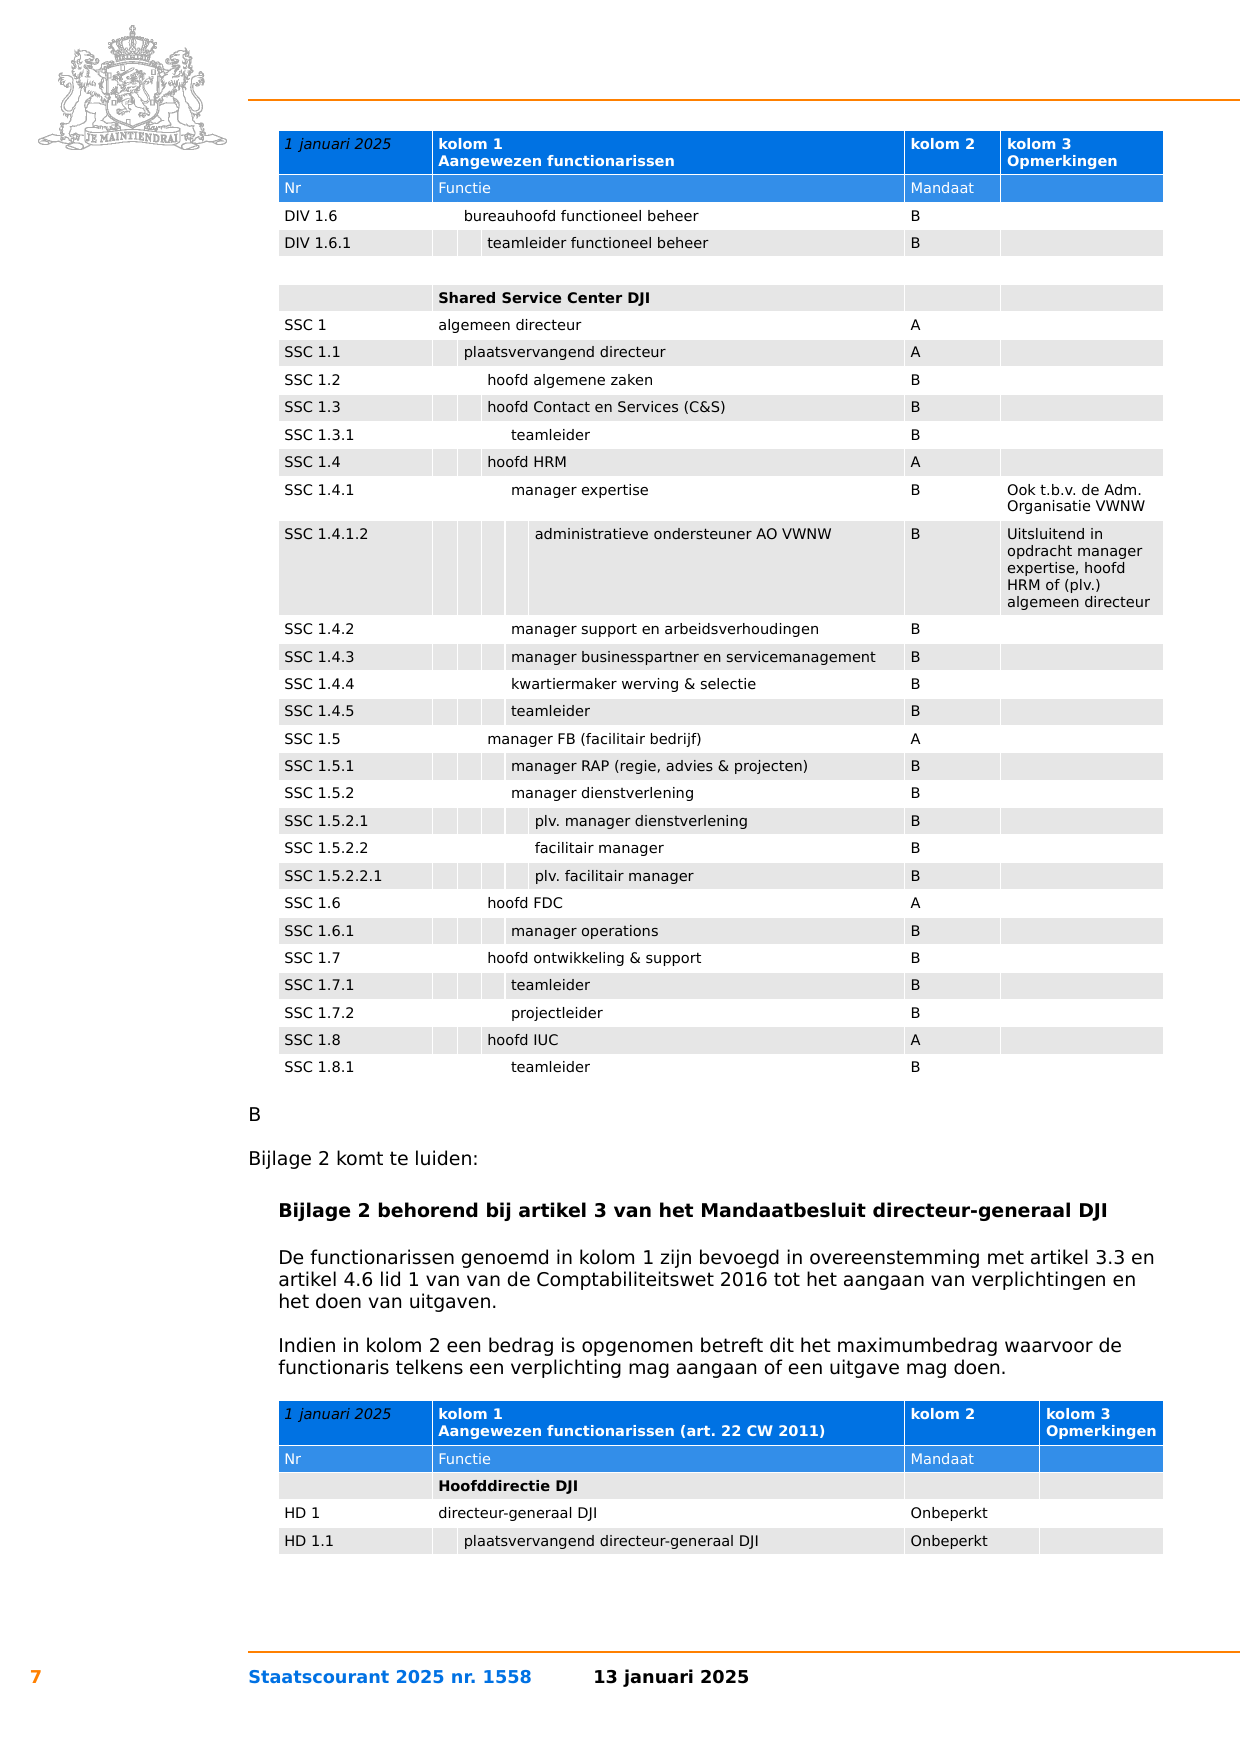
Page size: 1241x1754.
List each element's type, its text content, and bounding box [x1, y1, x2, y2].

table_cell Functie [433, 175, 904, 202]
table_cell SSC 1.5.2 [279, 781, 432, 807]
table_cell [905, 285, 1000, 311]
table_cell [482, 671, 504, 697]
table_cell SSC 1.5.1 [279, 753, 432, 780]
table_cell teamleider [506, 1055, 904, 1081]
table_cell [433, 1055, 457, 1081]
table_cell SSC 1.5.2.2.1 [279, 863, 432, 889]
subtitle Bijlage 2 behorend bij artikel 3 van het Mandaatbesluit directeur-generaal DJI [278, 1200, 1163, 1222]
table_cell SSC 1.7 [279, 945, 432, 971]
table_cell [1001, 808, 1163, 834]
table_cell SSC 1.4.4 [279, 671, 432, 697]
table_cell [482, 863, 504, 889]
table_cell Nr [279, 1446, 432, 1472]
table_cell Mandaat [905, 1446, 1039, 1472]
table_cell Onbeperkt [905, 1528, 1039, 1554]
table_cell hoofd IUC [482, 1027, 904, 1054]
table_cell [482, 616, 504, 643]
table_cell algemeen directeur [433, 312, 904, 339]
table_cell [1001, 422, 1163, 448]
table_cell B [905, 699, 1000, 725]
table_cell [506, 808, 528, 834]
table_cell B [905, 918, 1000, 944]
table_cell HD 1 [279, 1501, 432, 1527]
table_cell hoofd Contact en Services (C&S) [482, 395, 904, 421]
table_cell [433, 836, 457, 862]
table_cell plv. facilitair manager [529, 863, 904, 889]
table_cell [433, 367, 457, 393]
table_cell Mandaat [905, 175, 1000, 202]
table_cell [458, 1055, 481, 1081]
table_cell [279, 258, 432, 284]
table_cell [458, 449, 481, 476]
table_cell [458, 644, 481, 670]
table_cell teamleider functioneel beheer [482, 230, 904, 256]
table_cell [433, 203, 457, 229]
table_cell [433, 726, 457, 752]
table_cell [482, 973, 504, 999]
table_cell [433, 258, 904, 284]
table_cell manager expertise [506, 477, 904, 520]
table_cell [458, 616, 481, 643]
table_cell [458, 367, 481, 393]
table_cell [433, 230, 457, 256]
table_cell [433, 671, 457, 697]
table_cell [506, 521, 528, 615]
table_cell [482, 644, 504, 670]
table_cell [1001, 340, 1163, 366]
table_cell hoofd HRM [482, 449, 904, 476]
table_cell SSC 1.4.1.2 [279, 521, 432, 615]
table_cell [1040, 1501, 1163, 1527]
table_header kolom 1 Aangewezen functionarissen [433, 131, 904, 174]
table_cell [1001, 671, 1163, 697]
table_cell [1001, 230, 1163, 256]
table_cell [482, 781, 504, 807]
table_cell [458, 863, 481, 889]
table_cell [433, 890, 457, 917]
table_cell manager operations [506, 918, 904, 944]
table_cell B [905, 1055, 1000, 1081]
table_cell manager RAP (regie, advies & projecten) [506, 753, 904, 780]
table_cell [1001, 890, 1163, 917]
table_cell SSC 1.2 [279, 367, 432, 393]
table_cell Shared Service Center DJI [433, 285, 904, 311]
table_cell [458, 945, 481, 971]
table_cell SSC 1.8 [279, 1027, 432, 1054]
table_header 1 januari 2025 [279, 131, 432, 174]
table_cell manager dienstverlening [506, 781, 904, 807]
table_cell [1001, 616, 1163, 643]
table_cell B [905, 781, 1000, 807]
table_cell [1040, 1473, 1163, 1499]
table_cell [433, 616, 457, 643]
text B [248, 1104, 1163, 1126]
table_cell B [905, 203, 1000, 229]
table_cell [433, 699, 457, 725]
table_cell [482, 521, 504, 615]
table_cell [482, 1000, 504, 1026]
text Bijlage 2 komt te luiden: [248, 1148, 1163, 1170]
table_cell [1001, 973, 1163, 999]
table_cell DIV 1.6 [279, 203, 432, 229]
table_cell B [905, 753, 1000, 780]
table_cell B [905, 521, 1000, 615]
table_cell [458, 836, 481, 862]
table_cell A [905, 340, 1000, 366]
table_cell [433, 945, 457, 971]
table_cell [1001, 203, 1163, 229]
table_cell manager businesspartner en servicemanagement [506, 644, 904, 670]
table_cell [433, 863, 457, 889]
table_cell [433, 477, 457, 520]
table_cell B [905, 422, 1000, 448]
table_cell [1001, 863, 1163, 889]
table_cell Ook t.b.v. de Adm. Organisatie VWNW [1001, 477, 1163, 520]
table_cell [482, 699, 504, 725]
table_cell [506, 836, 528, 862]
table_cell [1001, 945, 1163, 971]
table_cell manager FB (facilitair bedrijf) [482, 726, 904, 752]
table_cell [482, 808, 504, 834]
table_cell B [905, 395, 1000, 421]
table_cell [1001, 312, 1163, 339]
table_cell SSC 1.4.2 [279, 616, 432, 643]
table_cell [279, 1555, 432, 1582]
table_cell [1001, 1000, 1163, 1026]
table_cell plaatsvervangend directeur-generaal DJI [458, 1528, 904, 1554]
table_cell [279, 285, 432, 311]
table_cell plaatsvervangend directeur [458, 340, 904, 366]
table_cell [458, 1000, 481, 1026]
table_cell [458, 1027, 481, 1054]
table_cell Functie [433, 1446, 904, 1472]
table_cell [458, 395, 481, 421]
table_cell [1001, 644, 1163, 670]
table_cell [1001, 449, 1163, 476]
table_cell [905, 1473, 1039, 1499]
table_cell SSC 1 [279, 312, 432, 339]
table_cell [482, 477, 504, 520]
table_cell projectleider [506, 1000, 904, 1026]
table_cell facilitair manager [529, 836, 904, 862]
table_cell [1001, 1055, 1163, 1081]
text Indien in kolom 2 een bedrag is opgenomen betreft dit het maximumbedrag waarvoor de functionaris telkens een verplichting mag aangaan of een uitgave mag doen. [278, 1334, 1163, 1378]
table_cell [1001, 285, 1163, 311]
table_cell [1001, 175, 1163, 202]
table_header kolom 2 [905, 1401, 1039, 1445]
table_cell SSC 1.4.5 [279, 699, 432, 725]
table_cell SSC 1.5 [279, 726, 432, 752]
table_cell B [905, 671, 1000, 697]
table_cell SSC 1.5.2.1 [279, 808, 432, 834]
table_cell [458, 699, 481, 725]
table_cell [458, 422, 481, 448]
table_header kolom 2 [905, 131, 1000, 174]
table_cell [905, 258, 1000, 284]
table_cell [458, 230, 481, 256]
table_cell B [905, 973, 1000, 999]
table_cell SSC 1.4 [279, 449, 432, 476]
table_cell B [905, 863, 1000, 889]
table_cell [433, 918, 457, 944]
table_cell bureauhoofd functioneel beheer [458, 203, 904, 229]
table_cell [1001, 395, 1163, 421]
table_cell [458, 808, 481, 834]
table_cell plv. manager dienstverlening [529, 808, 904, 834]
table_cell [1001, 836, 1163, 862]
table_cell [433, 422, 457, 448]
table_cell SSC 1.4.1 [279, 477, 432, 520]
table_cell [433, 1528, 457, 1554]
table_cell [433, 644, 457, 670]
table_cell [433, 449, 457, 476]
table_cell DIV 1.6.1 [279, 230, 432, 256]
table_cell [482, 1055, 504, 1081]
table_cell [458, 477, 481, 520]
table_cell directeur-generaal DJI [433, 1501, 904, 1527]
table_cell Onbeperkt [905, 1501, 1039, 1527]
table_cell [433, 808, 457, 834]
picture [38, 25, 227, 150]
table_cell SSC 1.3 [279, 395, 432, 421]
table_cell [482, 753, 504, 780]
text De functionarissen genoemd in kolom 1 zijn bevoegd in overeenstemming met artikel 3.3 en artikel 4.6 lid 1 van van de Comptabiliteitswet 2016 tot het aangaan van verplichtingen en het doen van uitgaven. [278, 1247, 1163, 1313]
table_cell SSC 1.1 [279, 340, 432, 366]
table_cell [1001, 726, 1163, 752]
table_cell SSC 1.5.2.2 [279, 836, 432, 862]
table_cell B [905, 808, 1000, 834]
table_cell B [905, 367, 1000, 393]
table_cell [279, 1473, 432, 1499]
table_header kolom 3 Opmerkingen [1001, 131, 1163, 174]
table_cell B [905, 230, 1000, 256]
table_cell teamleider [506, 422, 904, 448]
table_cell [458, 726, 481, 752]
table_cell [506, 863, 528, 889]
table_header kolom 3 Opmerkingen [1040, 1401, 1163, 1445]
table_cell [433, 753, 457, 780]
table_cell [433, 395, 457, 421]
table_cell [458, 890, 481, 917]
table_cell [1001, 1027, 1163, 1054]
table_cell B [905, 644, 1000, 670]
table_cell Nr [279, 175, 432, 202]
table_header 1 januari 2025 [279, 1401, 432, 1445]
table_header kolom 1 Aangewezen functionarissen (art. 22 CW 2011) [433, 1401, 904, 1445]
table_cell [1040, 1528, 1163, 1554]
table_cell [1001, 918, 1163, 944]
table_cell teamleider [506, 973, 904, 999]
table_cell [905, 1555, 1039, 1582]
table_cell SSC 1.7.1 [279, 973, 432, 999]
table_cell [433, 1000, 457, 1026]
table_cell [433, 1027, 457, 1054]
table_cell hoofd ontwikkeling & support [482, 945, 904, 971]
table_cell [433, 521, 457, 615]
table_cell Uitsluitend in opdracht manager expertise, hoofd HRM of (plv.) algemeen directeur [1001, 521, 1163, 615]
table_cell SSC 1.8.1 [279, 1055, 432, 1081]
table_cell [458, 671, 481, 697]
table_cell [1001, 753, 1163, 780]
table_cell HD 1.1 [279, 1528, 432, 1554]
table_cell hoofd algemene zaken [482, 367, 904, 393]
table_cell A [905, 312, 1000, 339]
table_cell A [905, 890, 1000, 917]
table_cell [433, 1555, 904, 1582]
table_cell A [905, 726, 1000, 752]
table_cell [458, 521, 481, 615]
table_cell A [905, 449, 1000, 476]
table_cell [433, 781, 457, 807]
table_cell SSC 1.6.1 [279, 918, 432, 944]
table_cell [433, 340, 457, 366]
table_cell [482, 918, 504, 944]
table_cell [458, 781, 481, 807]
table_cell manager support en arbeidsverhoudingen [506, 616, 904, 643]
table_cell [1040, 1446, 1163, 1472]
table_cell [458, 918, 481, 944]
table_cell teamleider [506, 699, 904, 725]
table_cell hoofd FDC [482, 890, 904, 917]
table_cell [1001, 699, 1163, 725]
table_cell B [905, 945, 1000, 971]
table_cell SSC 1.3.1 [279, 422, 432, 448]
table_cell A [905, 1027, 1000, 1054]
table_cell [482, 422, 504, 448]
table_cell [1040, 1555, 1163, 1582]
table_cell B [905, 616, 1000, 643]
table_cell [1001, 258, 1163, 284]
table_cell [458, 753, 481, 780]
table_cell SSC 1.7.2 [279, 1000, 432, 1026]
table_cell [482, 836, 504, 862]
table_cell [1001, 781, 1163, 807]
table_cell kwartiermaker werving & selectie [506, 671, 904, 697]
table_cell SSC 1.4.3 [279, 644, 432, 670]
table_cell Hoofddirectie DJI [433, 1473, 904, 1499]
table_cell [458, 973, 481, 999]
table_cell [433, 973, 457, 999]
table_cell [1001, 367, 1163, 393]
table_cell SSC 1.6 [279, 890, 432, 917]
table_cell B [905, 836, 1000, 862]
table_cell B [905, 477, 1000, 520]
table_cell administratieve ondersteuner AO VWNW [529, 521, 904, 615]
table_cell B [905, 1000, 1000, 1026]
